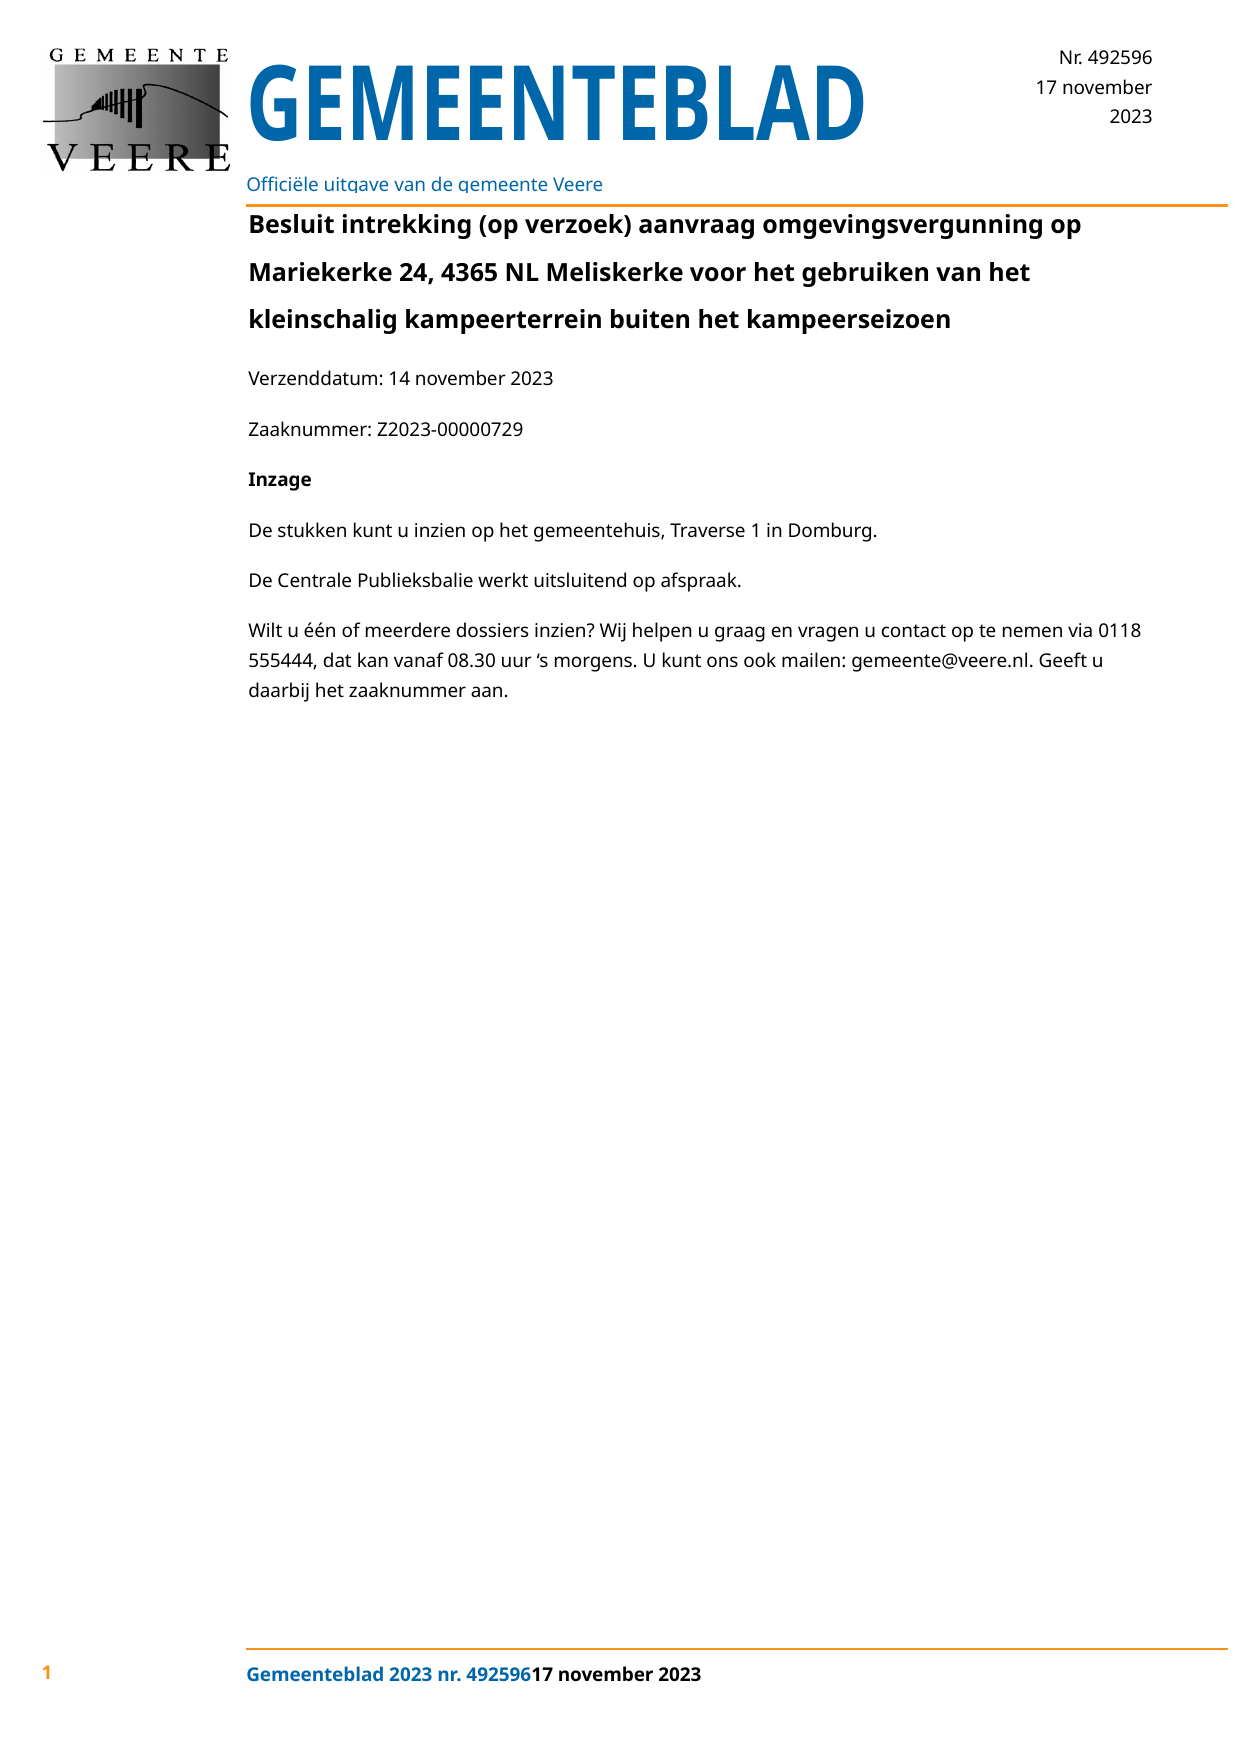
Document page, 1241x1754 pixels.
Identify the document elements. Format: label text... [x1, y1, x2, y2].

text Inzage [248, 466, 1152, 492]
text Zaaknummer: Z2023-00000729 [248, 416, 1152, 442]
text De stukken kunt u inzien op het gemeentehuis, Traverse 1 in Domburg. [248, 517, 1152, 542]
text Wilt u één of meerdere dossiers inzien? Wij helpen u graag en vragen u contact op te nemen via 0118 555444, dat kan vanaf 08.30 uur ‘s morgens. U kunt ons ook mailen: gemeente@veere.nl. Geeft u daarbij het zaaknummer aan. [248, 618, 1152, 702]
picture [41, 47, 231, 172]
text De Centrale Publieksbalie werkt uitsluitend op afspraak. [248, 567, 1152, 593]
text Besluit intrekking (op verzoek) aanvraag omgevingsvergunning op Mariekerke 24, 4365 NL Meliskerke voor het gebruiken van het kleinschalig kampeerterrein buiten het kampeerseizoen [248, 207, 1152, 336]
text Verzenddatum: 14 november 2023 [248, 366, 1152, 391]
